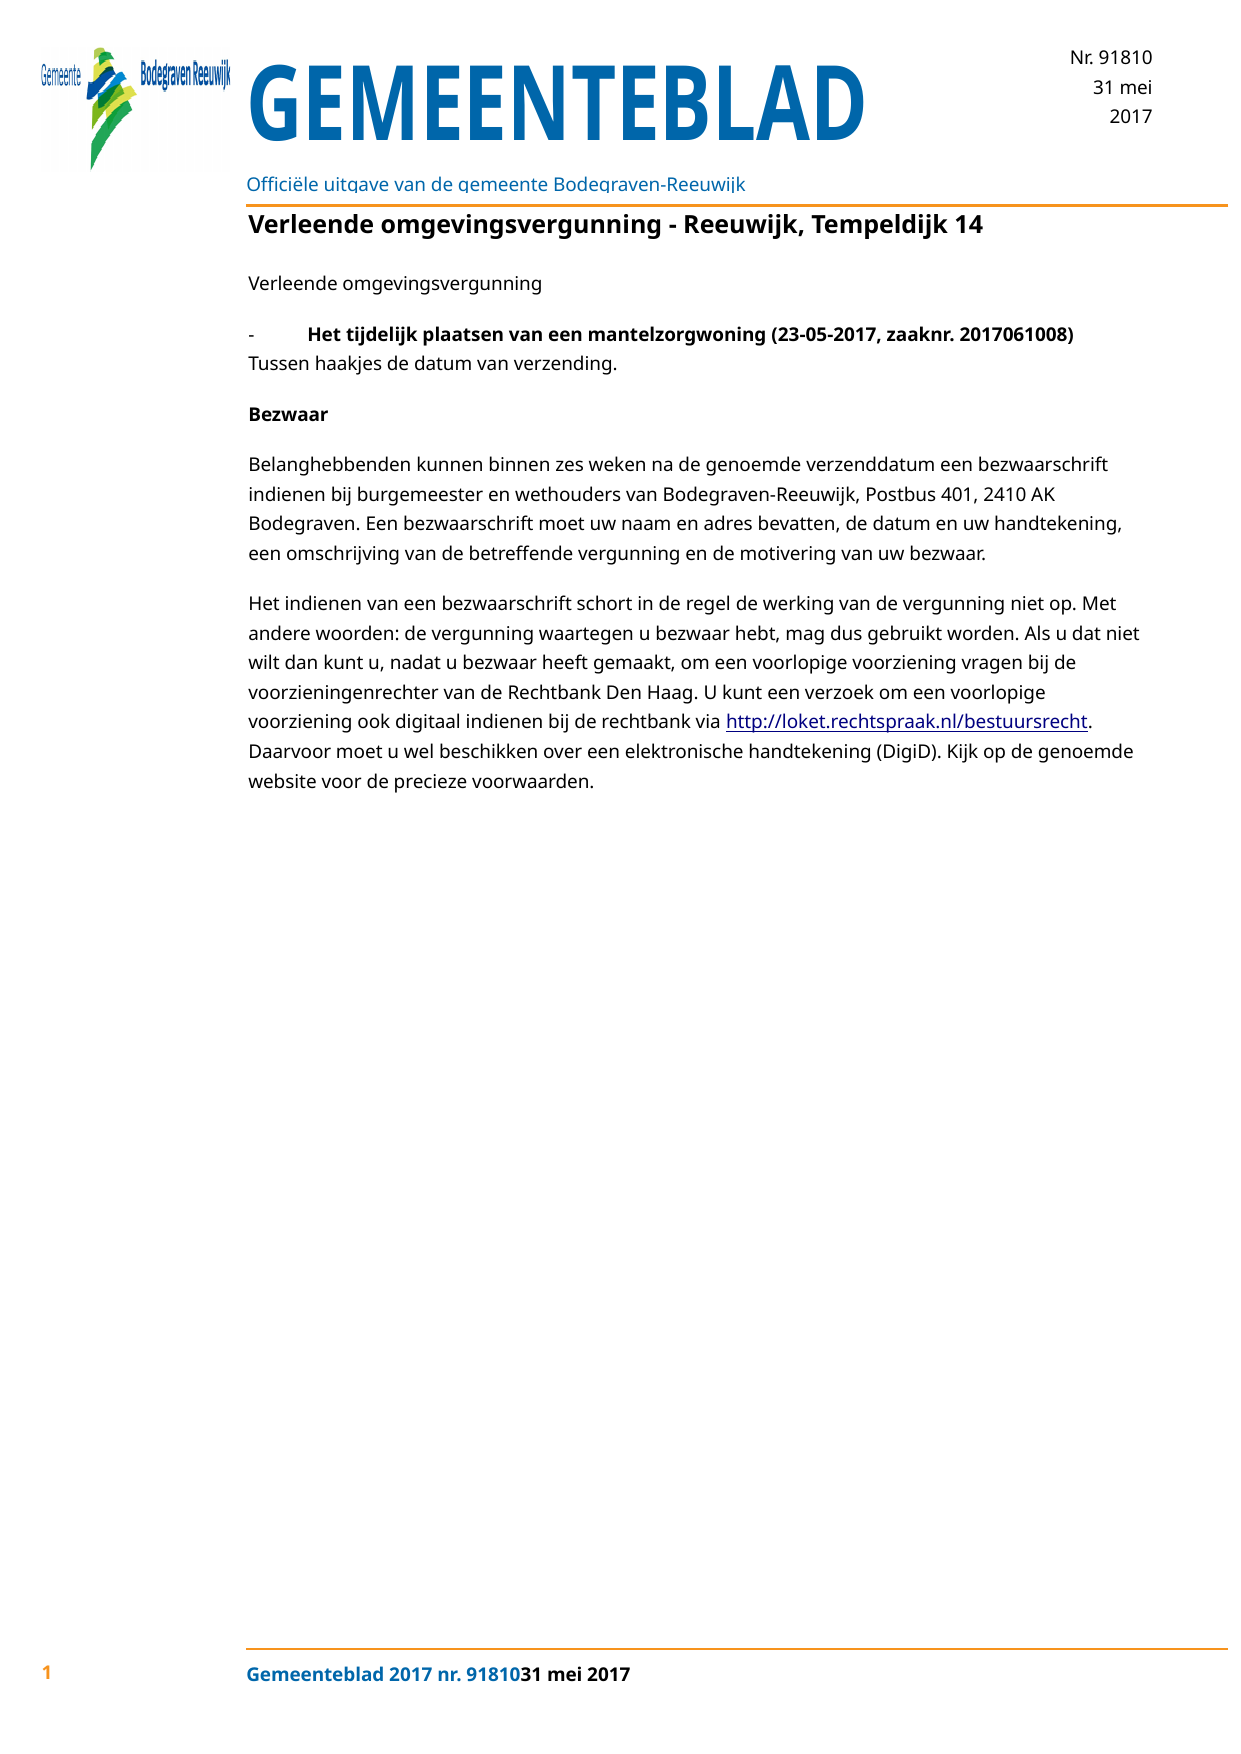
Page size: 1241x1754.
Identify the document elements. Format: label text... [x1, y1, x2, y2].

picture [41, 47, 231, 172]
text Verleende omgevingsvergunning [248, 270, 1152, 296]
text Verleende omgevingsvergunning - Reeuwijk, Tempeldijk 14 [248, 207, 1152, 241]
text Belanghebbenden kunnen binnen zes weken na de genoemde verzenddatum een bezwaarschrift indienen bij burgemeester en wethouders van Bodegraven-Reeuwijk, Postbus 401, 2410 AK Bodegraven. Een bezwaarschrift moet uw naam en adres bevatten, de datum en uw handtekening, een omschrijving van de betreffende vergunning en de motivering van uw bezwaar. [248, 451, 1152, 566]
text Tussen haakjes de datum van verzending. [248, 350, 1152, 376]
list Het tijdelijk plaatsen van een mantelzorgwoning (23‑05‑2017, zaaknr. 2017061008) [248, 321, 1152, 346]
text Bezwaar [248, 401, 1152, 426]
text Het indienen van een bezwaarschrift schort in de regel de werking van de vergunning niet op. Met andere woorden: de vergunning waartegen u bezwaar hebt, mag dus gebruikt worden. Als u dat niet wilt dan kunt u, nadat u bezwaar heeft gemaakt, om een voorlopige voorziening vragen bij de voorzieningenrechter van de Rechtbank Den Haag. U kunt een verzoek om een voorlopige voorziening ook digitaal indienen bij de rechtbank via http://loket.rechtspraak.nl/bestuursrecht. Daarvoor moet u wel beschikken over een elektronische handtekening (DigiD). Kijk op de genoemde website voor de precieze voorwaarden. [248, 590, 1152, 793]
